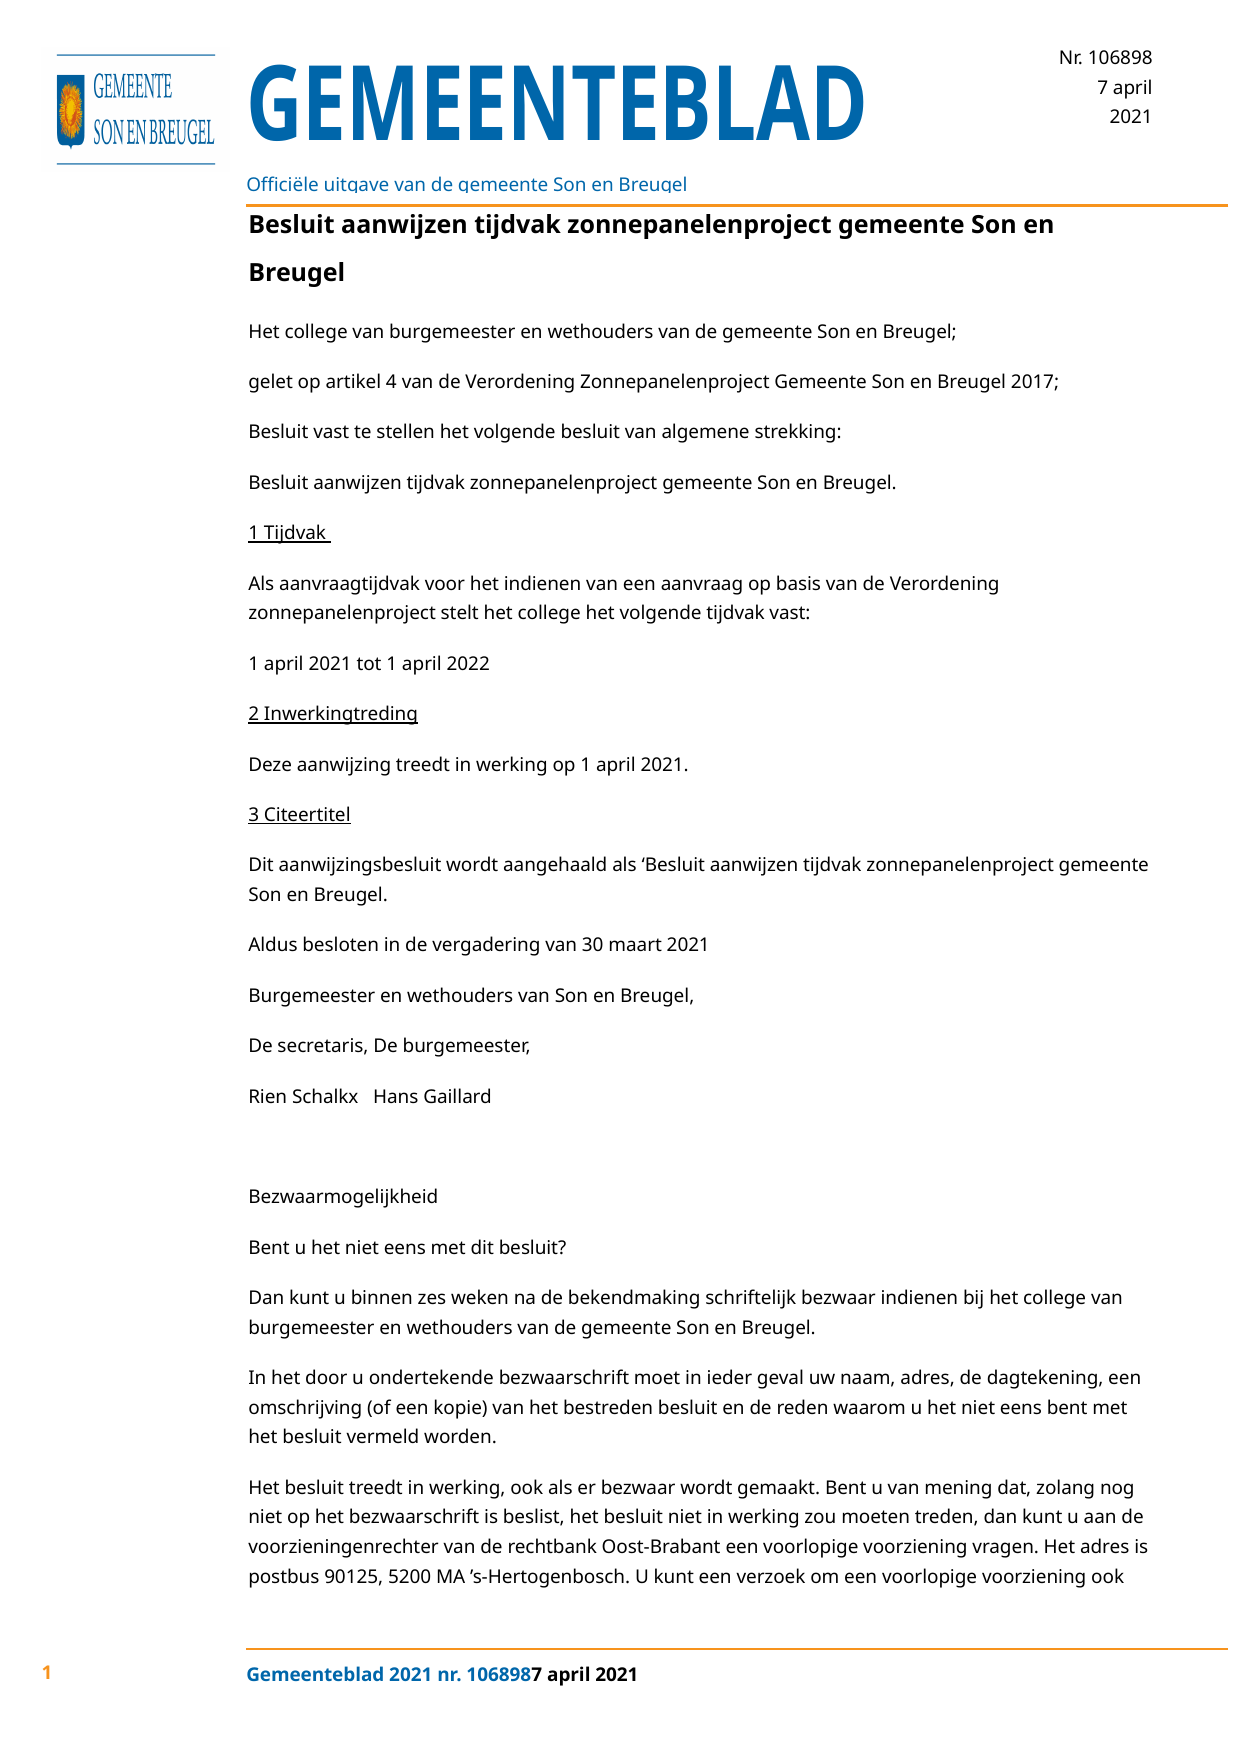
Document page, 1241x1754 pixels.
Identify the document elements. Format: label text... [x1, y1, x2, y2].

text Rien Schalkx Hans Gaillard [248, 1083, 1152, 1109]
text De secretaris, De burgemeester, [248, 1032, 1152, 1058]
text Besluit vast te stellen het volgende besluit van algemene strekking: [248, 419, 1152, 444]
text Besluit aanwijzen tijdvak zonnepanelenproject gemeente Son en Breugel. [248, 469, 1152, 495]
text 3 Citeertitel [248, 801, 1152, 827]
text 1 april 2021 tot 1 april 2022 [248, 650, 1152, 676]
text Dan kunt u binnen zes weken na de bekendmaking schriftelijk bezwaar indienen bij het college van burgemeester en wethouders van de gemeente Son en Breugel. [248, 1284, 1152, 1340]
text Dit aanwijzingsbesluit wordt aangehaald als ‘Besluit aanwijzen tijdvak zonnepanelenproject gemeente Son en Breugel. [248, 852, 1152, 907]
text Het besluit treedt in werking, ook als er bezwaar wordt gemaakt. Bent u van mening dat, zolang nog niet op het bezwaarschrift is beslist, het besluit niet in werking zou moeten treden, dan kunt u aan de voorzieningenrechter van de rechtbank Oost-Brabant een voorlopige voorziening vragen. Het adres is postbus 90125, 5200 MA ’s-Hertogenbosch. U kunt een verzoek om een voorlopige voorziening ook [248, 1474, 1152, 1589]
text 2 Inwerkingtreding [248, 700, 1152, 726]
text Bezwaarmogelijkheid [248, 1184, 1152, 1209]
picture [41, 47, 231, 172]
text Besluit aanwijzen tijdvak zonnepanelenproject gemeente Son en Breugel [248, 207, 1152, 288]
text gelet op artikel 4 van de Verordening Zonnepanelenproject Gemeente Son en Breugel 2017; [248, 368, 1152, 394]
text Deze aanwijzing treedt in werking op 1 april 2021. [248, 751, 1152, 777]
text Bent u het niet eens met dit besluit? [248, 1234, 1152, 1260]
text Burgemeester en wethouders van Son en Breugel, [248, 982, 1152, 1008]
text Als aanvraagtijdvak voor het indienen van een aanvraag op basis van de Verordening zonnepanelenproject stelt het college het volgende tijdvak vast: [248, 570, 1152, 625]
text 1 Tijdvak [248, 519, 1152, 545]
text Aldus besloten in de vergadering van 30 maart 2021 [248, 932, 1152, 957]
text In het door u ondertekende bezwaarschrift moet in ieder geval uw naam, adres, de dagtekening, een omschrijving (of een kopie) van het bestreden besluit en de reden waarom u het niet eens bent met het besluit vermeld worden. [248, 1364, 1152, 1449]
text Het college van burgemeester en wethouders van de gemeente Son en Breugel; [248, 318, 1152, 344]
